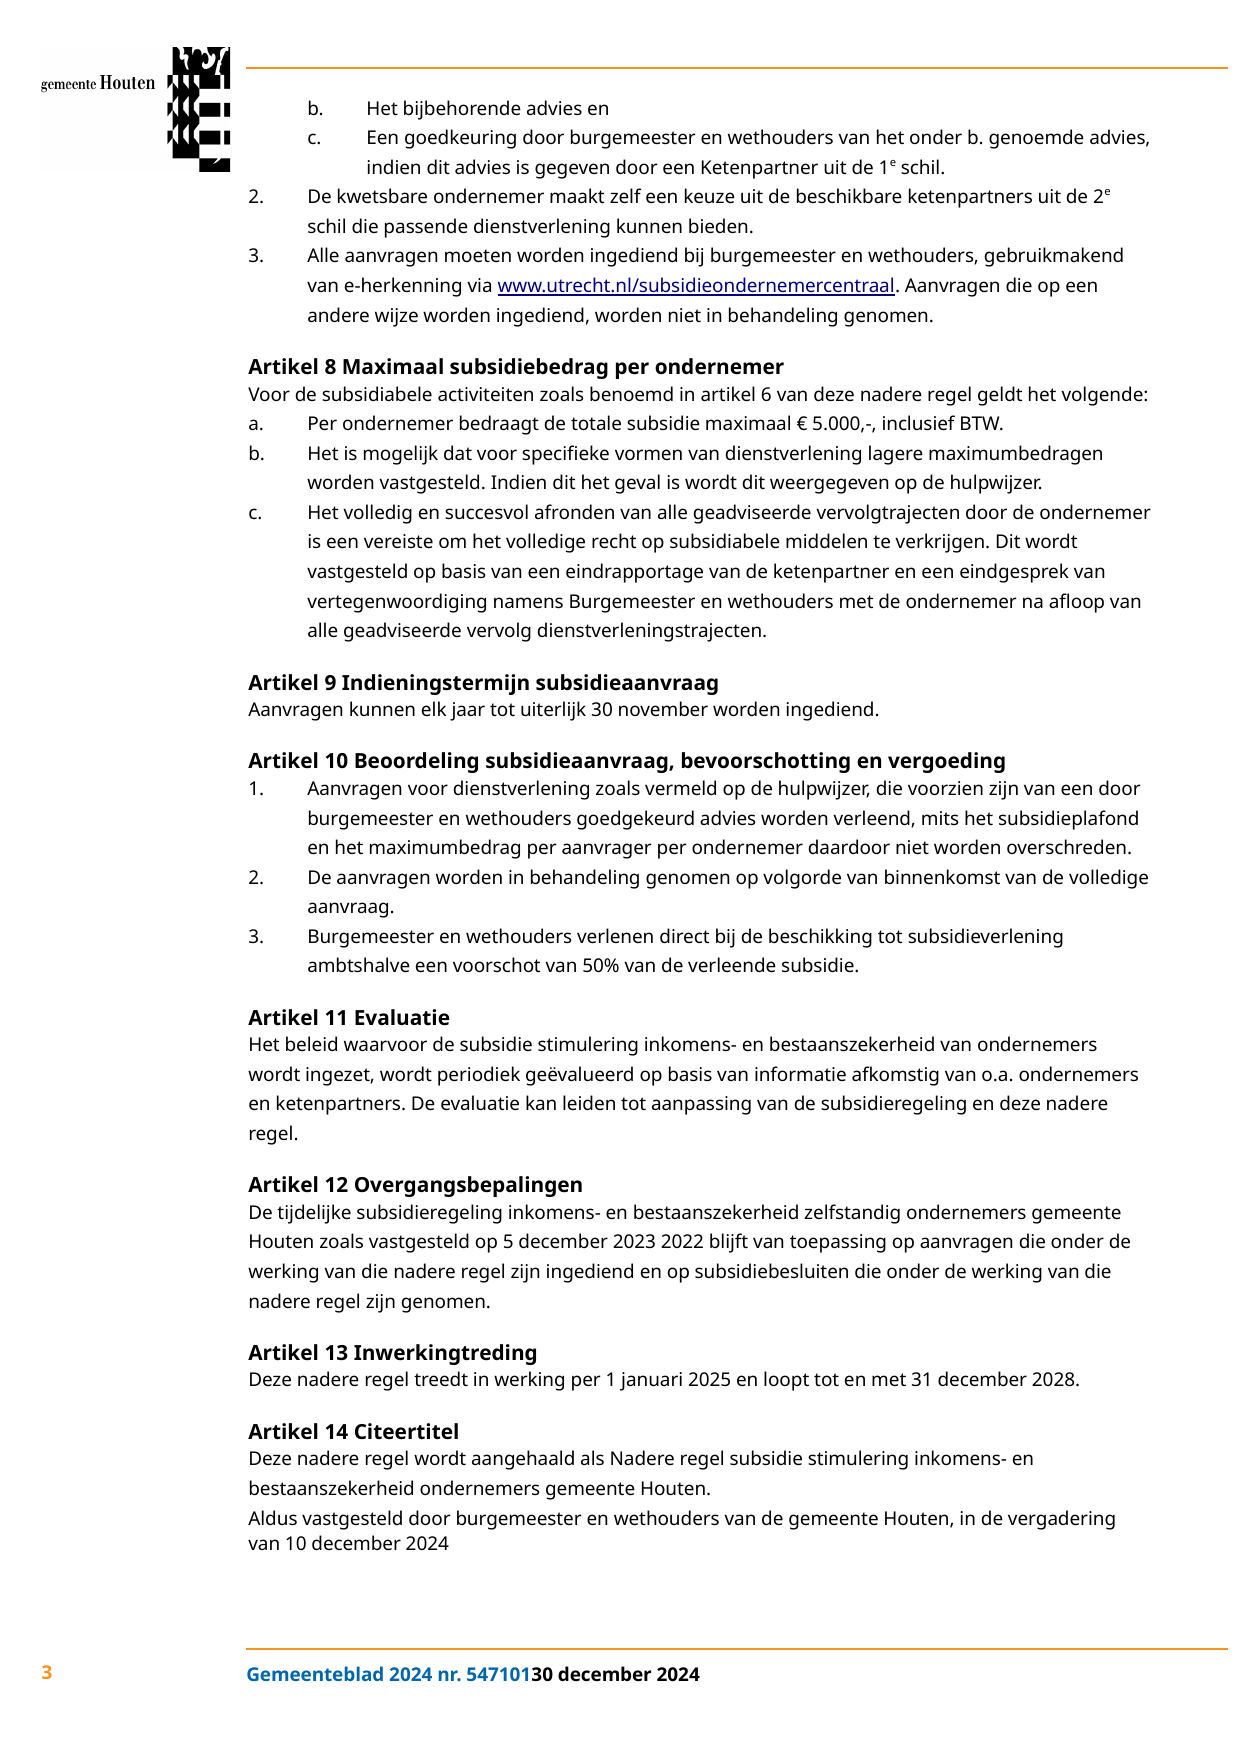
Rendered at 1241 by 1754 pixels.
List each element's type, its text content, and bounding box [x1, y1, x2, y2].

text Deze nadere regel treedt in werking per 1 januari 2025 en loopt tot en met 31 december 2028. [248, 1367, 1152, 1392]
list Het bijbehorende advies en [307, 95, 1152, 121]
text Voor de subsidiabele activiteiten zoals benoemd in artikel 6 van deze nadere regel geldt het volgende: [248, 381, 1152, 406]
text Artikel 13 Inwerkingtreding [248, 1338, 1152, 1367]
text Artikel 9 Indieningstermijn subsidieaanvraag [248, 668, 1152, 696]
text Artikel 8 Maximaal subsidiebedrag per ondernemer [248, 352, 1152, 381]
list Alle aanvragen moeten worden ingediend bij burgemeester en wethouders, gebruikmakend van e-herkenning via www.utrecht.nl/subsidieondernemercentraal. Aanvragen die op een andere wijze worden ingediend, worden niet in behandeling genomen. [248, 243, 1152, 328]
list Het is mogelijk dat voor specifieke vormen van dienstverlening lagere maximumbedragen worden vastgesteld. Indien dit het geval is wordt dit weergegeven op de hulpwijzer. [248, 440, 1152, 495]
picture [41, 47, 231, 172]
text Artikel 12 Overgangsbepalingen [248, 1171, 1152, 1199]
text Aldus vastgesteld door burgemeester en wethouders van de gemeente Houten, in de vergadering van 10 december 2024 [248, 1505, 1152, 1556]
text Aanvragen kunnen elk jaar tot uiterlijk 30 november worden ingediend. [248, 696, 1152, 722]
text Het beleid waarvoor de subsidie stimulering inkomens- en bestaanszekerheid van ondernemers wordt ingezet, wordt periodiek geëvalueerd op basis van informatie afkomstig van o.a. ondernemers en ketenpartners. De evaluatie kan leiden tot aanpassing van de subsidieregeling en deze nadere regel. [248, 1031, 1152, 1146]
text Artikel 10 Beoordeling subsidieaanvraag, bevoorschotting en vergoeding [248, 747, 1152, 775]
list Een goedkeuring door burgemeester en wethouders van het onder b. genoemde advies, indien dit advies is gegeven door een Ketenpartner uit de 1e schil. [307, 124, 1152, 180]
list De aanvragen worden in behandeling genomen op volgorde van binnenkomst van de volledige aanvraag. [248, 864, 1152, 919]
list Burgemeester en wethouders verlenen direct bij de beschikking tot subsidieverlening ambtshalve een voorschot van 50% van de verleende subsidie. [248, 923, 1152, 978]
text Deze nadere regel wordt aangehaald als Nadere regel subsidie stimulering inkomens- en bestaanszekerheid ondernemers gemeente Houten. [248, 1446, 1152, 1501]
text De tijdelijke subsidieregeling inkomens- en bestaanszekerheid zelfstandig ondernemers gemeente Houten zoals vastgesteld op 5 december 2023 2022 blijft van toepassing op aanvragen die onder de werking van die nadere regel zijn ingediend en op subsidiebesluiten die onder de werking van die nadere regel zijn genomen. [248, 1199, 1152, 1313]
list Het volledig en succesvol afronden van alle geadviseerde vervolgtrajecten door de ondernemer is een vereiste om het volledige recht op subsidiabele middelen te verkrijgen. Dit wordt vastgesteld op basis van een eindrapportage van de ketenpartner en een eindgesprek van vertegenwoordiging namens Burgemeester en wethouders met de ondernemer na afloop van alle geadviseerde vervolg dienstverleningstrajecten. [248, 499, 1152, 643]
text Artikel 14 Citeertitel [248, 1417, 1152, 1446]
text Artikel 11 Evaluatie [248, 1003, 1152, 1031]
list Per ondernemer bedraagt de totale subsidie maximaal € 5.000,-, inclusief BTW. [248, 410, 1152, 436]
list De kwetsbare ondernemer maakt zelf een keuze uit de beschikbare ketenpartners uit de 2e schil die passende dienstverlening kunnen bieden. [248, 183, 1152, 239]
list Aanvragen voor dienstverlening zoals vermeld op de hulpwijzer, die voorzien zijn van een door burgemeester en wethouders goedgekeurd advies worden verleend, mits het subsidieplafond en het maximumbedrag per aanvrager per ondernemer daardoor niet worden overschreden. [248, 775, 1152, 860]
